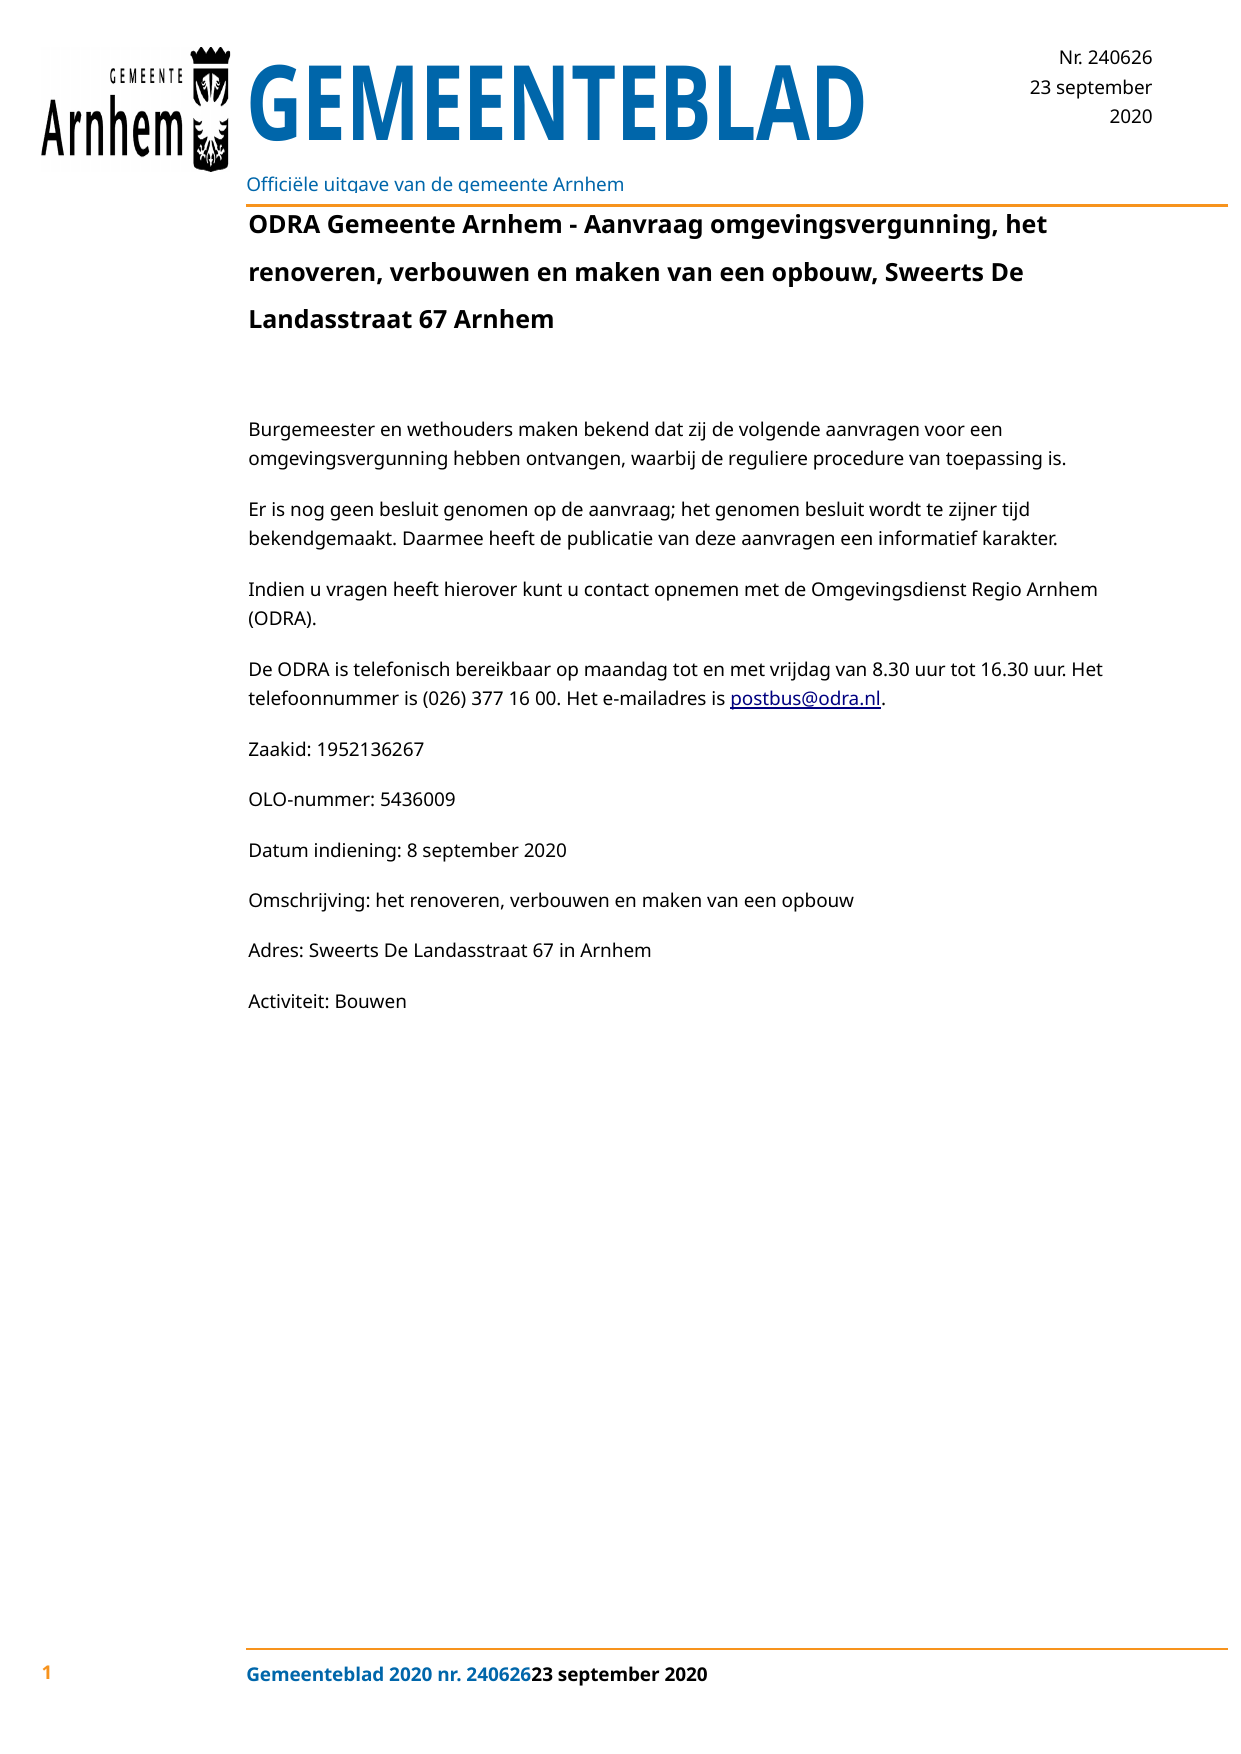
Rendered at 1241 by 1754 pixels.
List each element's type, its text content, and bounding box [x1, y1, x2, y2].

text Burgemeester en wethouders maken bekend dat zij de volgende aanvragen voor een omgevingsvergunning hebben ontvangen, waarbij de reguliere procedure van toepassing is. [248, 416, 1152, 471]
text Er is nog geen besluit genomen op de aanvraag; het genomen besluit wordt te zijner tijd bekendgemaakt. Daarmee heeft de publicatie van deze aanvragen een informatief karakter. [248, 496, 1152, 551]
text Indien u vragen heeft hierover kunt u contact opnemen met de Omgevingsdienst Regio Arnhem (ODRA). [248, 576, 1152, 631]
text De ODRA is telefonisch bereikbaar op maandag tot en met vrijdag van 8.30 uur tot 16.30 uur. Het telefoonnummer is (026) 377 16 00. Het e-mailadres is postbus@odra.nl. [248, 656, 1152, 711]
text Datum indiening: 8 september 2020 [248, 837, 1152, 862]
text Activiteit: Bouwen [248, 988, 1152, 1014]
picture [41, 47, 231, 172]
text ODRA Gemeente Arnhem - Aanvraag omgevingsvergunning, het renoveren, verbouwen en maken van een opbouw, Sweerts De Landasstraat 67 Arnhem [248, 207, 1152, 336]
text OLO-nummer: 5436009 [248, 786, 1152, 812]
text Adres: Sweerts De Landasstraat 67 in Arnhem [248, 938, 1152, 963]
text Zaakid: 1952136267 [248, 736, 1152, 762]
text Omschrijving: het renoveren, verbouwen en maken van een opbouw [248, 887, 1152, 913]
